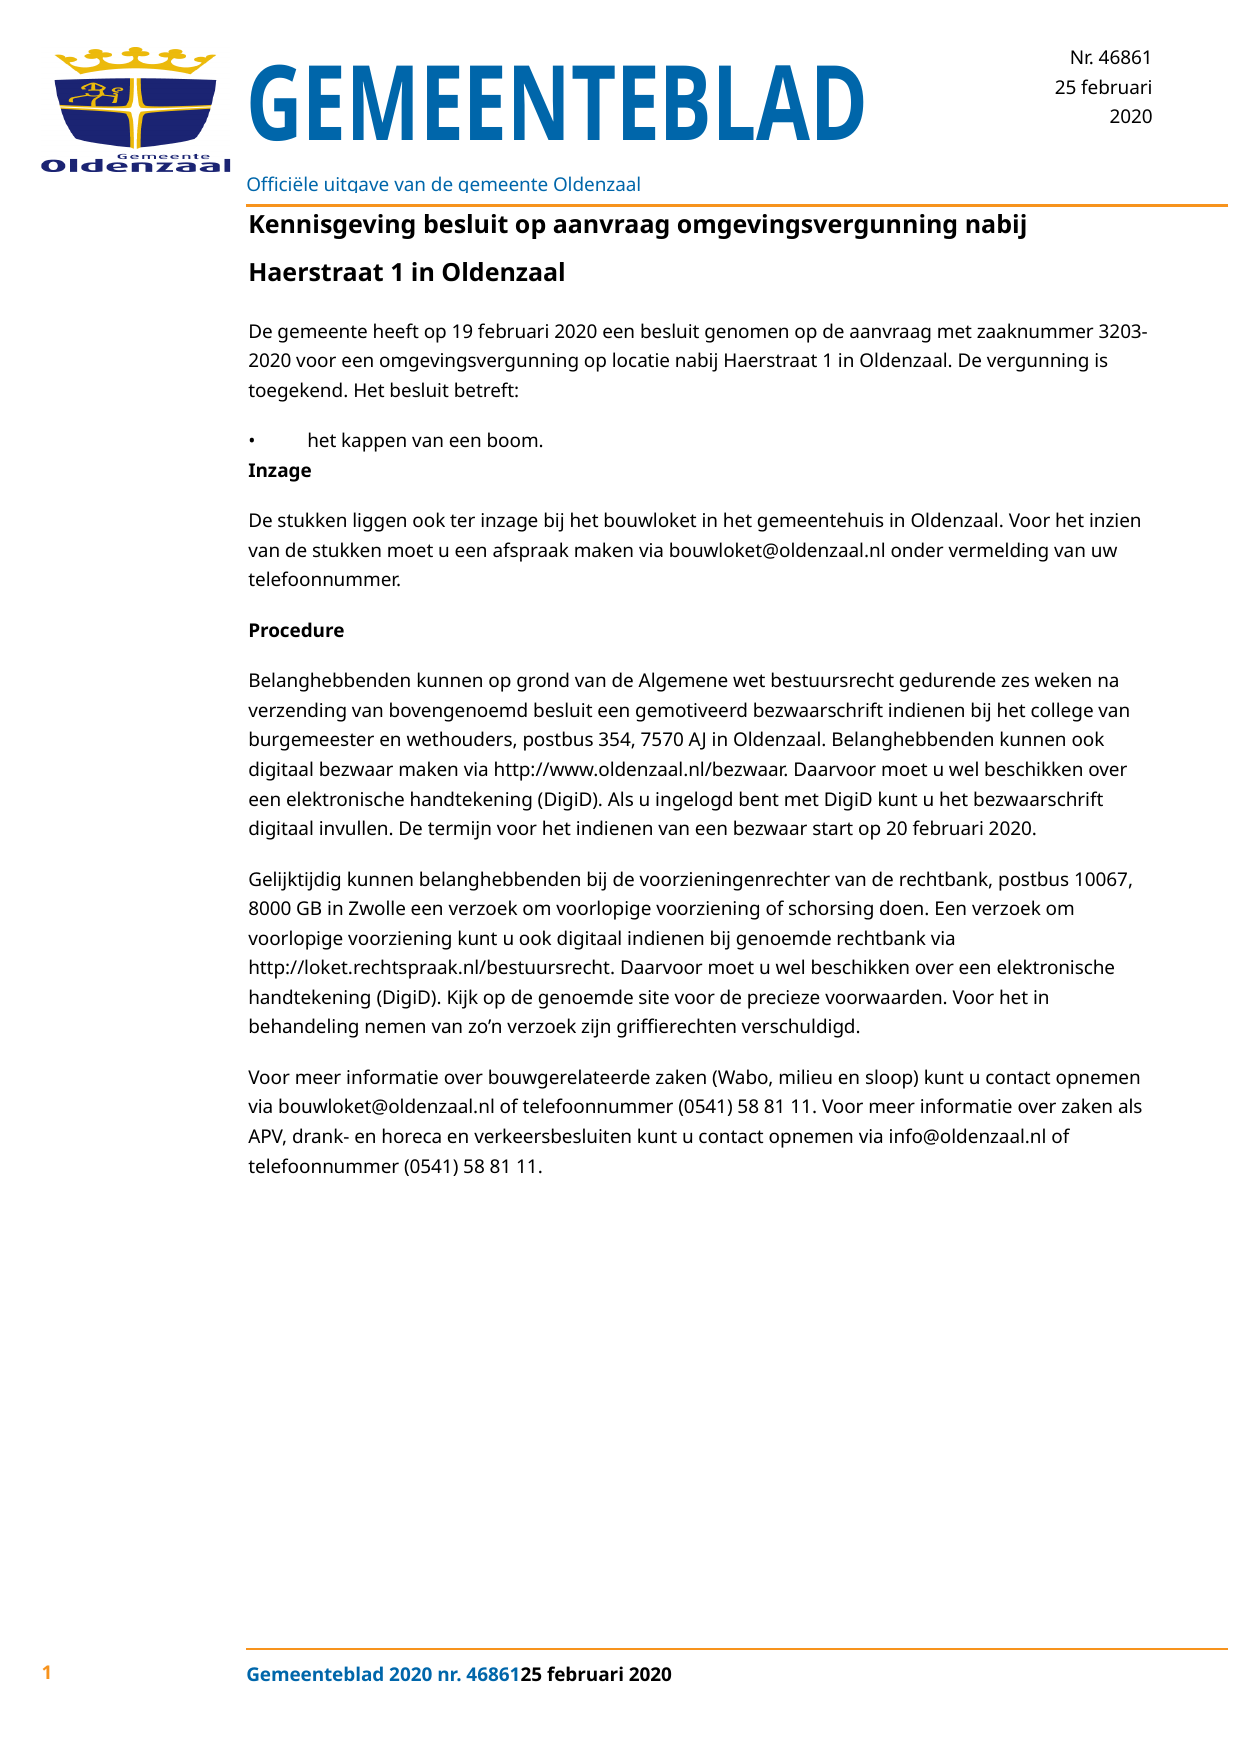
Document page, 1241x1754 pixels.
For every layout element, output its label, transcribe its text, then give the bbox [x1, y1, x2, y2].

text Voor meer informatie over bouwgerelateerde zaken (Wabo, milieu en sloop) kunt u contact opnemen via bouwloket@oldenzaal.nl of telefoonnummer (0541) 58 81 11. Voor meer informatie over zaken als APV, drank- en horeca en verkeersbesluiten kunt u contact opnemen via info@oldenzaal.nl of telefoonnummer (0541) 58 81 11. [248, 1064, 1152, 1179]
picture [41, 47, 231, 172]
text Belanghebbenden kunnen op grond van de Algemene wet bestuursrecht gedurende zes weken na verzending van bovengenoemd besluit een gemotiveerd bezwaarschrift indienen bij het college van burgemeester en wethouders, postbus 354, 7570 AJ in Oldenzaal. Belanghebbenden kunnen ook digitaal bezwaar maken via http://www.oldenzaal.nl/bezwaar. Daarvoor moet u wel beschikken over een elektronische handtekening (DigiD). Als u ingelogd bent met DigiD kunt u het bezwaarschrift digitaal invullen. De termijn voor het indienen van een bezwaar start op 20 februari 2020. [248, 667, 1152, 841]
list het kappen van een boom. [248, 427, 1152, 453]
text De stukken liggen ook ter inzage bij het bouwloket in het gemeentehuis in Oldenzaal. Voor het inzien van de stukken moet u een afspraak maken via bouwloket@oldenzaal.nl onder vermelding van uw telefoonnummer. [248, 507, 1152, 592]
text De gemeente heeft op 19 februari 2020 een besluit genomen op de aanvraag met zaaknummer 3203-2020 voor een omgevingsvergunning op locatie nabij Haerstraat 1 in Oldenzaal. De vergunning is toegekend. Het besluit betreft: [248, 318, 1152, 403]
text Procedure [248, 617, 1152, 643]
text Inzage [248, 457, 1152, 483]
text Kennisgeving besluit op aanvraag omgevingsvergunning nabij Haerstraat 1 in Oldenzaal [248, 207, 1152, 288]
text Gelijktijdig kunnen belanghebbenden bij de voorzieningenrechter van de rechtbank, postbus 10067, 8000 GB in Zwolle een verzoek om voorlopige voorziening of schorsing doen. Een verzoek om voorlopige voorziening kunt u ook digitaal indienen bij genoemde rechtbank via http://loket.rechtspraak.nl/bestuursrecht. Daarvoor moet u wel beschikken over een elektronische handtekening (DigiD). Kijk op de genoemde site voor de precieze voorwaarden. Voor het in behandeling nemen van zo’n verzoek zijn griffierechten verschuldigd. [248, 866, 1152, 1039]
